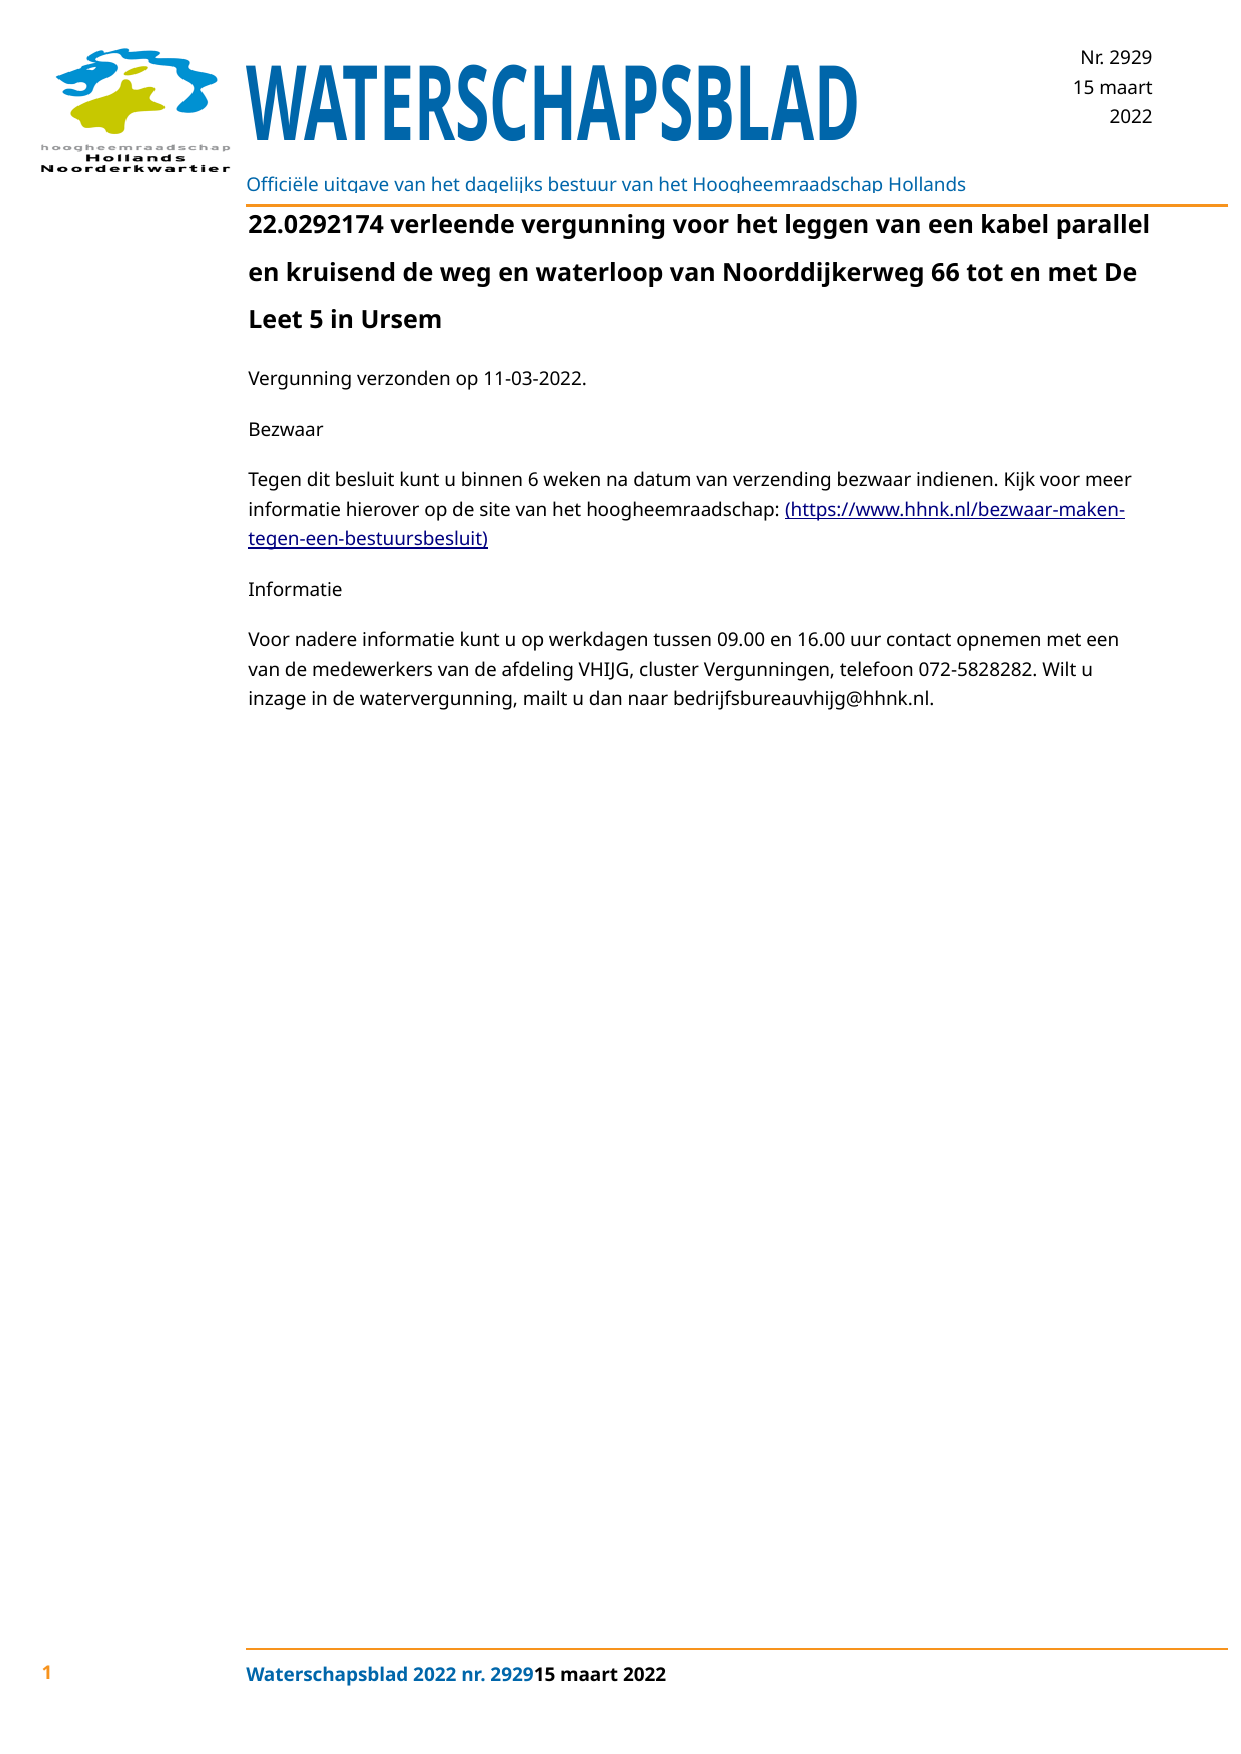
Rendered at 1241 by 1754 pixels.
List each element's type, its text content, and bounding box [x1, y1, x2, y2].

text Voor nadere informatie kunt u op werkdagen tussen 09.00 en 16.00 uur contact opnemen met een van de medewerkers van de afdeling VHIJG, cluster Vergunningen, telefoon 072-5828282. Wilt u inzage in de watervergunning, mailt u dan naar bedrijfsbureauvhijg@hhnk.nl. [248, 626, 1152, 711]
text Informatie [248, 576, 1152, 602]
picture [41, 47, 231, 172]
text 22.0292174 verleende vergunning voor het leggen van een kabel parallel en kruisend de weg en waterloop van Noorddijkerweg 66 tot en met De Leet 5 in Ursem [248, 207, 1152, 336]
text Tegen dit besluit kunt u binnen 6 weken na datum van verzending bezwaar indienen. Kijk voor meer informatie hierover op de site van het hoogheemraadschap: (https://www.hhnk.nl/bezwaar-maken-tegen-een-bestuursbesluit) [248, 466, 1152, 551]
text Vergunning verzonden op 11-03-2022. [248, 366, 1152, 391]
text Bezwaar [248, 416, 1152, 442]
